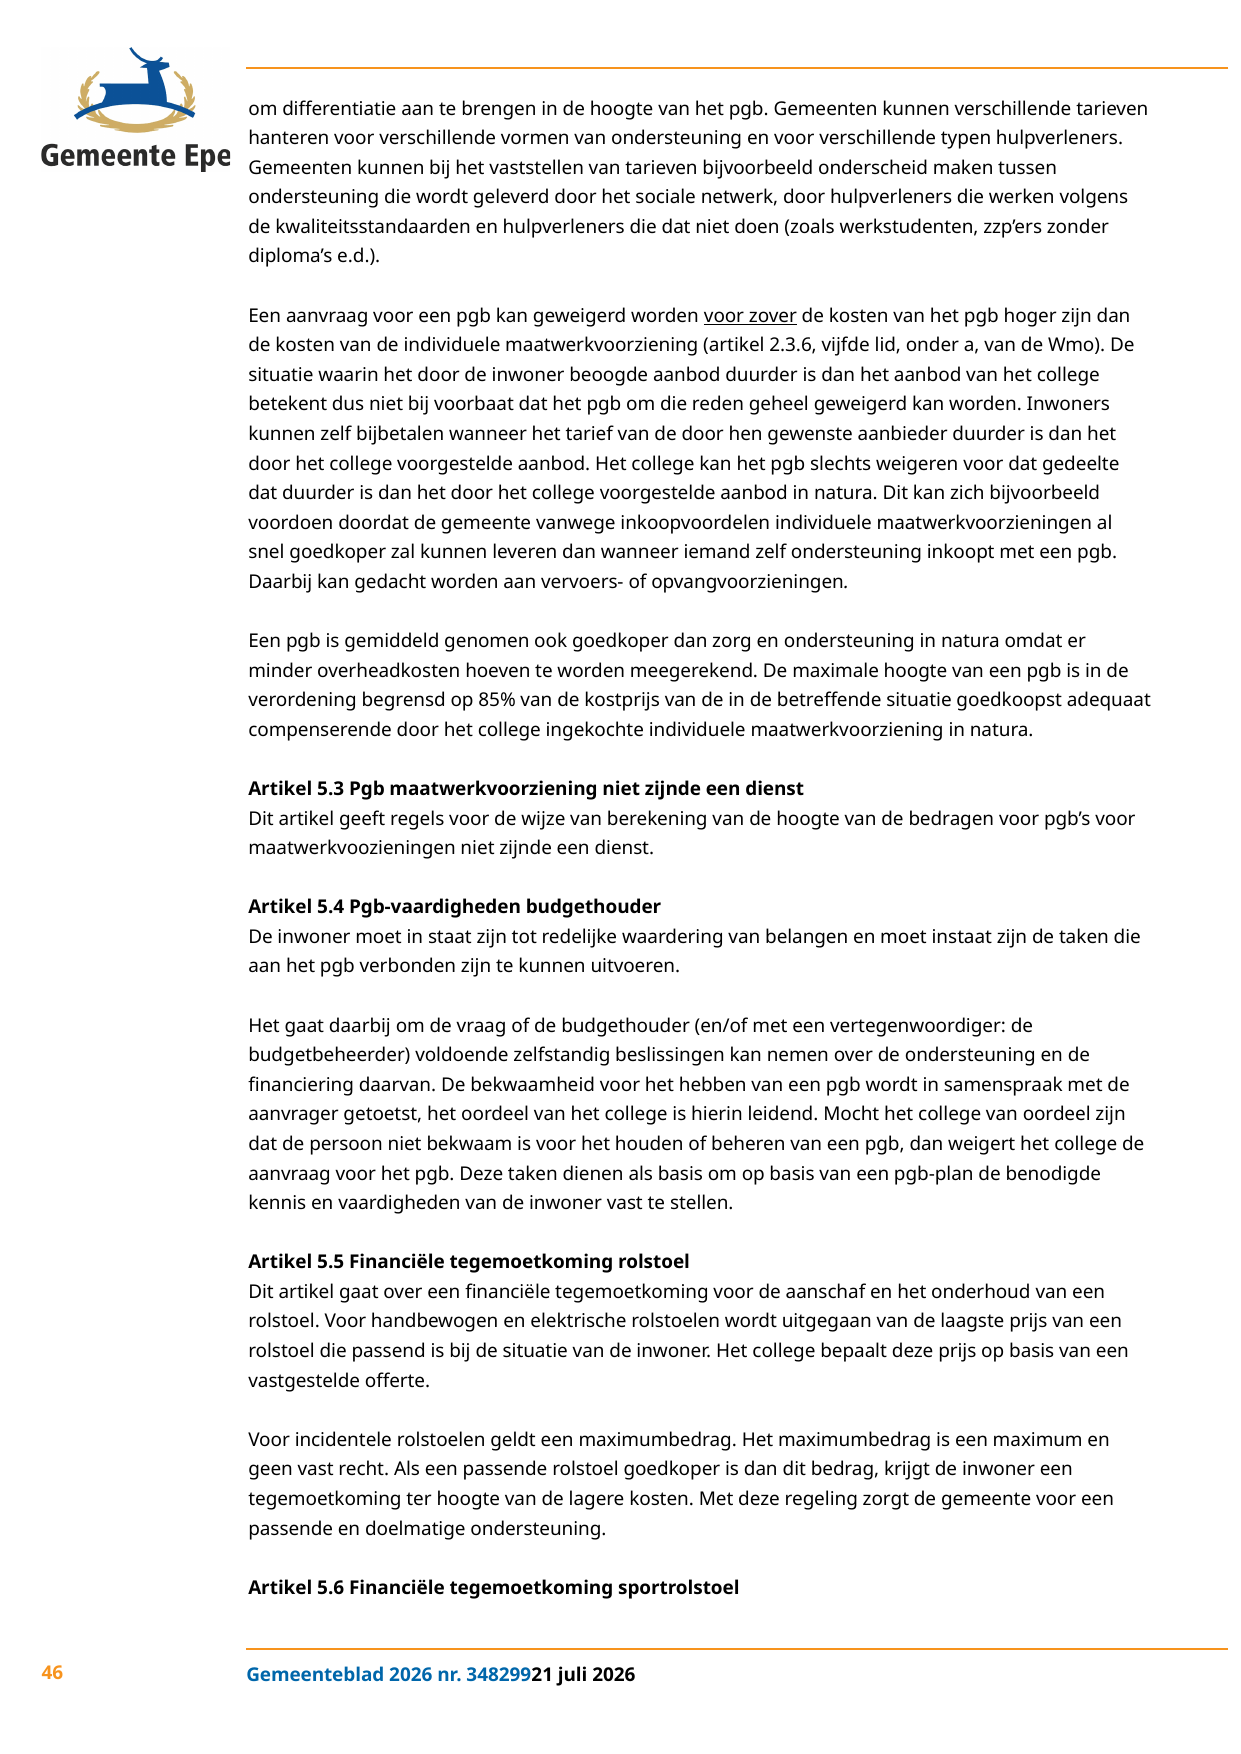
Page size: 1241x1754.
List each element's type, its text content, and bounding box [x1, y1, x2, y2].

text Een pgb is gemiddeld genomen ook goedkoper dan zorg en ondersteuning in natura omdat er minder overheadkosten hoeven te worden meegerekend. De maximale hoogte van een pgb is in de verordening begrensd op 85% van de kostprijs van de in de betreffende situatie goedkoopst adequaat compenserende door het college ingekochte individuele maatwerkvoorziening in natura. [248, 627, 1152, 742]
text Dit artikel gaat over een financiële tegemoetkoming voor de aanschaf en het onderhoud van een rolstoel. Voor handbewogen en elektrische rolstoelen wordt uitgegaan van de laagste prijs van een rolstoel die passend is bij de situatie van de inwoner. Het college bepaalt deze prijs op basis van een vastgestelde offerte. [248, 1278, 1152, 1393]
text Een aanvraag voor een pgb kan geweigerd worden voor zover de kosten van het pgb hoger zijn dan de kosten van de individuele maatwerkvoorziening (artikel 2.3.6, vijfde lid, onder a, van de Wmo). De situatie waarin het door de inwoner beoogde aanbod duurder is dan het aanbod van het college betekent dus niet bij voorbaat dat het pgb om die reden geheel geweigerd kan worden. Inwoners kunnen zelf bijbetalen wanneer het tarief van de door hen gewenste aanbieder duurder is dan het door het college voorgestelde aanbod. Het college kan het pgb slechts weigeren voor dat gedeelte dat duurder is dan het door het college voorgestelde aanbod in natura. Dit kan zich bijvoorbeeld voordoen doordat de gemeente vanwege inkoopvoordelen individuele maatwerkvoorzieningen al snel goedkoper zal kunnen leveren dan wanneer iemand zelf ondersteuning inkoopt met een pgb. Daarbij kan gedacht worden aan vervoers- of opvangvoorzieningen. [248, 302, 1152, 594]
text Dit artikel geeft regels voor de wijze van berekening van de hoogte van de bedragen voor pgb’s voor maatwerkvoozieningen niet zijnde een dienst. [248, 805, 1152, 860]
picture [41, 47, 231, 172]
text Artikel 5.6 Financiële tegemoetkoming sportrolstoel [248, 1574, 1152, 1600]
text Het gaat daarbij om de vraag of de budgethouder (en/of met een vertegenwoordiger: de budgetbeheerder) voldoende zelfstandig beslissingen kan nemen over de ondersteuning en de financiering daarvan. De bekwaamheid voor het hebben van een pgb wordt in samenspraak met de aanvrager getoetst, het oordeel van het college is hierin leidend. Mocht het college van oordeel zijn dat de persoon niet bekwaam is voor het houden of beheren van een pgb, dan weigert het college de aanvraag voor het pgb. Deze taken dienen als basis om op basis van een pgb-plan de benodigde kennis en vaardigheden van de inwoner vast te stellen. [248, 1012, 1152, 1215]
text Artikel 5.3 Pgb maatwerkvoorziening niet zijnde een dienst [248, 775, 1152, 801]
text Artikel 5.4 Pgb-vaardigheden budgethouder [248, 893, 1152, 919]
text Artikel 5.5 Financiële tegemoetkoming rolstoel [248, 1248, 1152, 1274]
text Voor incidentele rolstoelen geldt een maximumbedrag. Het maximumbedrag is een maximum en geen vast recht. Als een passende rolstoel goedkoper is dan dit bedrag, krijgt de inwoner een tegemoetkoming ter hoogte van de lagere kosten. Met deze regeling zorgt de gemeente voor een passende en doelmatige ondersteuning. [248, 1426, 1152, 1541]
text om differentiatie aan te brengen in de hoogte van het pgb. Gemeenten kunnen verschillende tarieven hanteren voor verschillende vormen van ondersteuning en voor verschillende typen hulpverleners. Gemeenten kunnen bij het vaststellen van tarieven bijvoorbeeld onderscheid maken tussen ondersteuning die wordt geleverd door het sociale netwerk, door hulpverleners die werken volgens de kwaliteitsstandaarden en hulpverleners die dat niet doen (zoals werkstudenten, zzp’ers zonder diploma’s e.d.). [248, 95, 1152, 268]
text De inwoner moet in staat zijn tot redelijke waardering van belangen en moet instaat zijn de taken die aan het pgb verbonden zijn te kunnen uitvoeren. [248, 923, 1152, 978]
